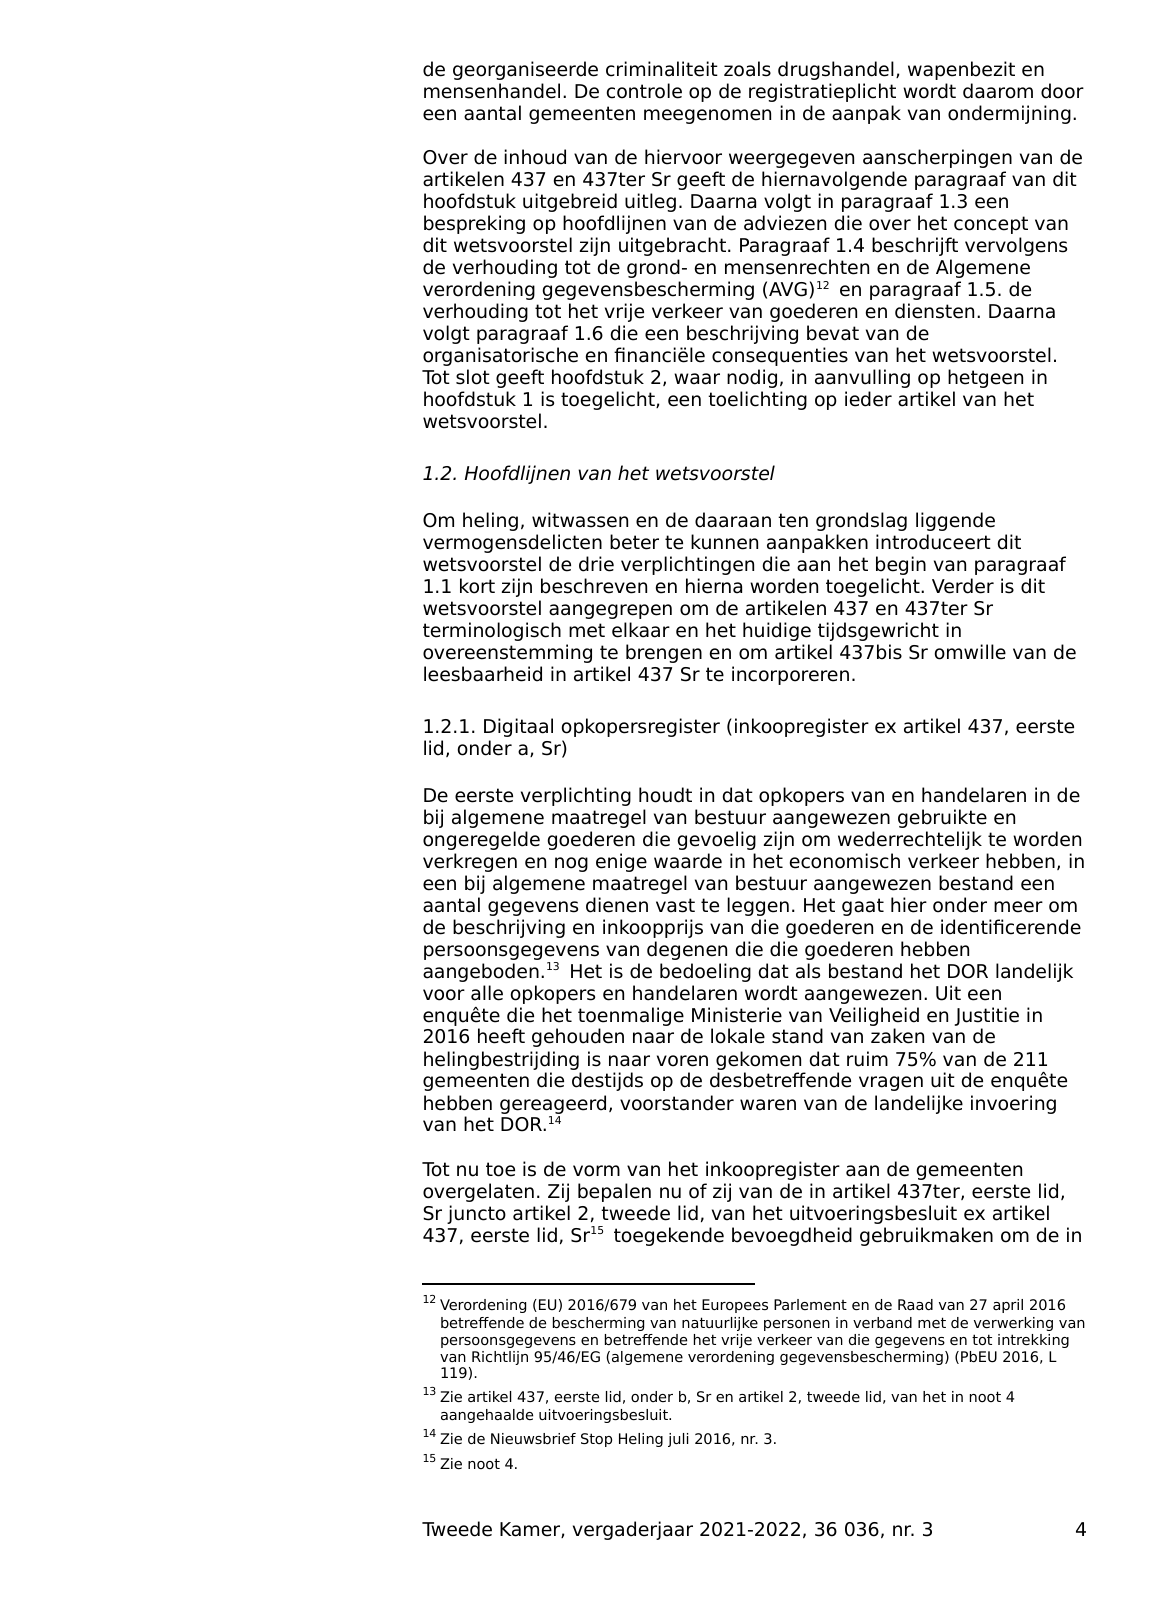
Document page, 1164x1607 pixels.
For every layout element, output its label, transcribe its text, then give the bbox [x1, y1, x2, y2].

text Zie artikel 437, eerste lid, onder b, Sr en artikel 2, tweede lid, van het in noot 4 aangehaalde uitvoeringsbesluit. [422, 1385, 1087, 1424]
subtitle 1.2. Hoofdlijnen van het wetsvoorstel [422, 463, 1087, 485]
text Zie noot 4. [422, 1452, 1087, 1474]
text Tot nu toe is de vorm van het inkoopregister aan de gemeenten overgelaten. Zij bepalen nu of zij van de in artikel 437ter, eerste lid, Sr juncto artikel 2, tweede lid, van het uitvoeringsbesluit ex artikel 437, eerste lid, Sr toegekende bevoegdheid gebruikmaken om de in [422, 1158, 1087, 1246]
text Zie de Nieuwsbrief Stop Heling juli 2016, nr. 3. [422, 1427, 1087, 1449]
subtitle 1.2.1. Digitaal opkopersregister (inkoopregister ex artikel 437, eerste lid, onder a, Sr) [422, 716, 1087, 760]
text De eerste verplichting houdt in dat opkopers van en handelaren in de bij algemene maatregel van bestuur aangewezen gebruikte en ongeregelde goederen die gevoelig zijn om wederrechtelijk te worden verkregen en nog enige waarde in het economisch verkeer hebben, in een bij algemene maatregel van bestuur aangewezen bestand een aantal gegevens dienen vast te leggen. Het gaat hier onder meer om de beschrijving en inkoopprijs van die goederen en de identificerende persoonsgegevens van degenen die die goederen hebben aangeboden. Het is de bedoeling dat als bestand het DOR landelijk voor alle opkopers en handelaren wordt aangewezen. Uit een enquête die het toenmalige Ministerie van Veiligheid en Justitie in 2016 heeft gehouden naar de lokale stand van zaken van de helingbestrijding is naar voren gekomen dat ruim 75% van de 211 gemeenten die destijds op de desbetreffende vragen uit de enquête hebben gereageerd, voorstander waren van de landelijke invoering van het DOR. [422, 785, 1087, 1136]
text Over de inhoud van de hiervoor weergegeven aanscherpingen van de artikelen 437 en 437ter Sr geeft de hiernavolgende paragraaf van dit hoofdstuk uitgebreid uitleg. Daarna volgt in paragraaf 1.3 een bespreking op hoofdlijnen van de adviezen die over het concept van dit wetsvoorstel zijn uitgebracht. Paragraaf 1.4 beschrijft vervolgens de verhouding tot de grond- en mensenrechten en de Algemene verordening gegevensbescherming (AVG) en paragraaf 1.5. de verhouding tot het vrije verkeer van goederen en diensten. Daarna volgt paragraaf 1.6 die een beschrijving bevat van de organisatorische en financiële consequenties van het wetsvoorstel. Tot slot geeft hoofdstuk 2, waar nodig, in aanvulling op hetgeen in hoofdstuk 1 is toegelicht, een toelichting op ieder artikel van het wetsvoorstel. [422, 147, 1087, 433]
text Om heling, witwassen en de daaraan ten grondslag liggende vermogensdelicten beter te kunnen aanpakken introduceert dit wetsvoorstel de drie verplichtingen die aan het begin van paragraaf 1.1 kort zijn beschreven en hierna worden toegelicht. Verder is dit wetsvoorstel aangegrepen om de artikelen 437 en 437ter Sr terminologisch met elkaar en het huidige tijdsgewricht in overeenstemming te brengen en om artikel 437bis Sr omwille van de leesbaarheid in artikel 437 Sr te incorporeren. [422, 510, 1087, 686]
text de georganiseerde criminaliteit zoals drugshandel, wapenbezit en mensenhandel. De controle op de registratieplicht wordt daarom door een aantal gemeenten meegenomen in de aanpak van ondermijning. [422, 59, 1087, 125]
text Verordening (EU) 2016/679 van het Europees Parlement en de Raad van 27 april 2016 betreffende de bescherming van natuurlijke personen in verband met de verwerking van persoonsgegevens en betreffende het vrije verkeer van die gegevens en tot intrekking van Richtlijn 95/46/EG (algemene verordening gegevensbescherming) (PbEU 2016, L 119). [422, 1293, 1087, 1382]
